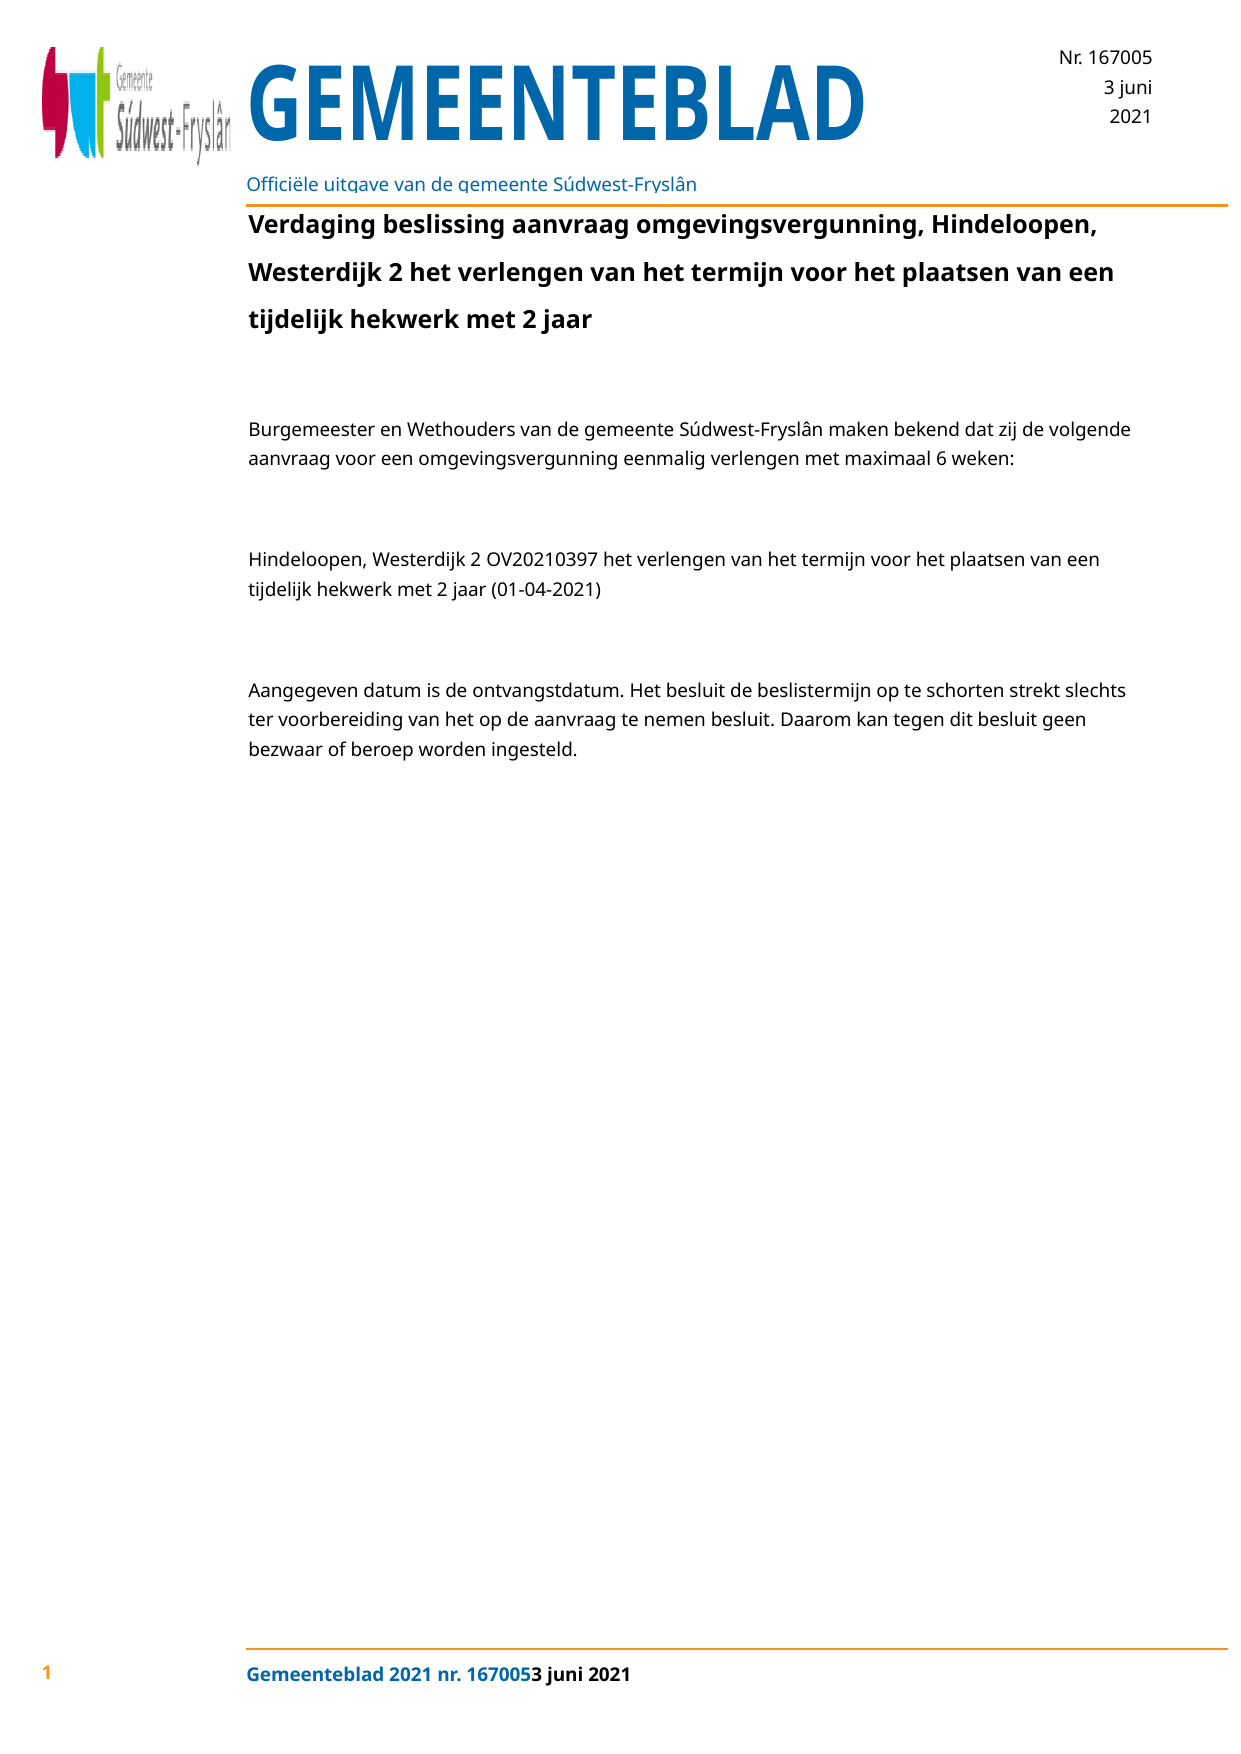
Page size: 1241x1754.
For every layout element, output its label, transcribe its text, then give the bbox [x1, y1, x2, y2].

text Burgemeester en Wethouders van de gemeente Súdwest-Fryslân maken bekend dat zij de volgende aanvraag voor een omgevingsvergunning eenmalig verlengen met maximaal 6 weken: [248, 416, 1152, 471]
text Aangegeven datum is de ontvangstdatum. Het besluit de beslistermijn op te schorten strekt slechts ter voorbereiding van het op de aanvraag te nemen besluit. Daarom kan tegen dit besluit geen bezwaar of beroep worden ingesteld. [248, 677, 1152, 762]
text Hindeloopen, Westerdijk 2 OV20210397 het verlengen van het termijn voor het plaatsen van een tijdelijk hekwerk met 2 jaar (01-04-2021) [248, 546, 1152, 602]
text Verdaging beslissing aanvraag omgevingsvergunning, Hindeloopen, Westerdijk 2 het verlengen van het termijn voor het plaatsen van een tijdelijk hekwerk met 2 jaar [248, 207, 1152, 336]
picture [41, 47, 231, 172]
